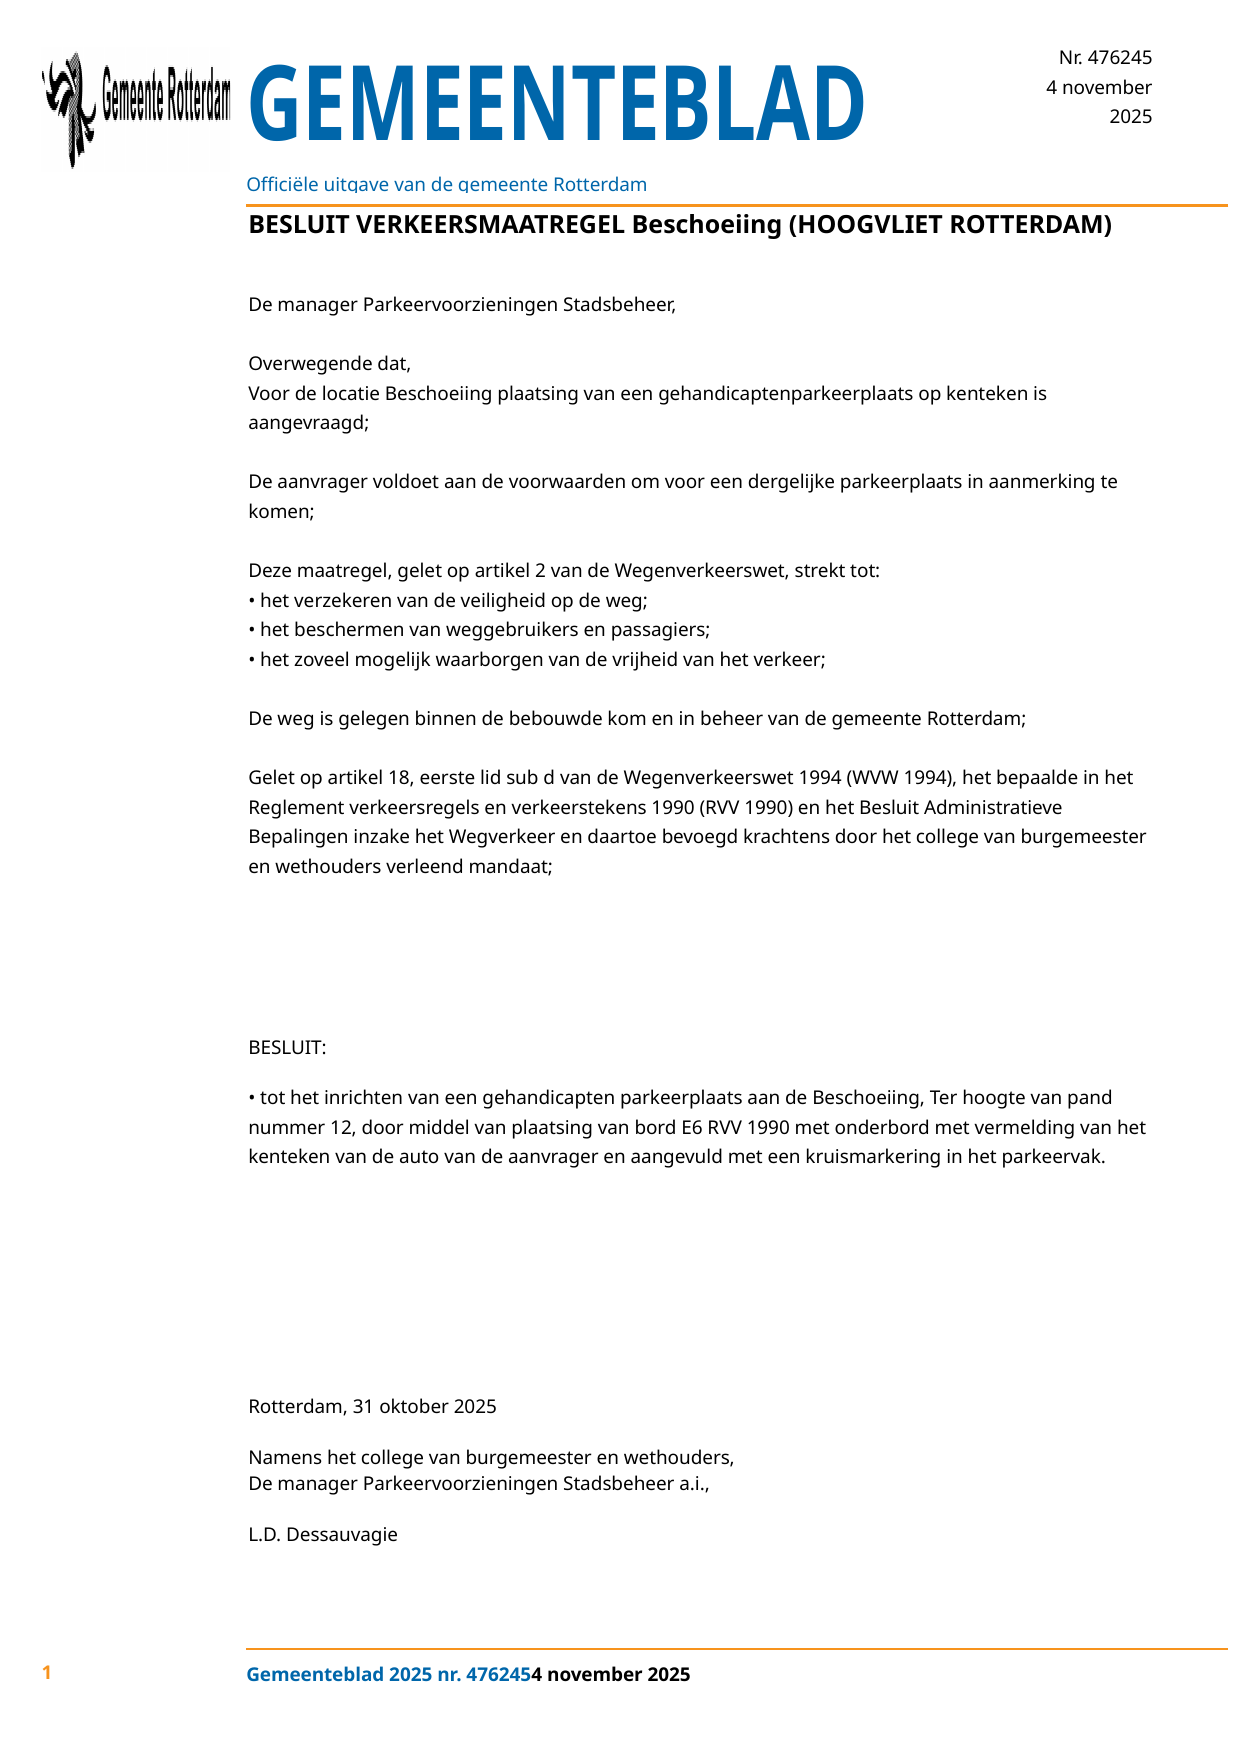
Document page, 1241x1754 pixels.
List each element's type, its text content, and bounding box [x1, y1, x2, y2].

text Deze maatregel, gelet op artikel 2 van de Wegenverkeerswet, strekt tot: [248, 557, 1152, 583]
text Voor de locatie Beschoeiing plaatsing van een gehandicaptenparkeerplaats op kenteken is aangevraagd; [248, 380, 1152, 435]
text • het beschermen van weggebruikers en passagiers; [248, 616, 1152, 642]
text Namens het college van burgemeester en wethouders, [248, 1444, 1152, 1470]
text Rotterdam, 31 oktober 2025 [248, 1393, 1152, 1419]
text L.D. Dessauvagie [248, 1522, 1152, 1547]
text • het zoveel mogelijk waarborgen van de vrijheid van het verkeer; [248, 646, 1152, 672]
text Gelet op artikel 18, eerste lid sub d van de Wegenverkeerswet 1994 (WVW 1994), het bepaalde in het Reglement verkeersregels en verkeerstekens 1990 (RVV 1990) en het Besluit Administratieve Bepalingen inzake het Wegverkeer en daartoe bevoegd krachtens door het college van burgemeester en wethouders verleend mandaat; [248, 764, 1152, 879]
text De aanvrager voldoet aan de voorwaarden om voor een dergelijke parkeerplaats in aanmerking te komen; [248, 468, 1152, 524]
text Overwegende dat, [248, 350, 1152, 376]
text BESLUIT VERKEERSMAATREGEL Beschoeiing (HOOGVLIET ROTTERDAM) [248, 207, 1152, 241]
text De weg is gelegen binnen de bebouwde kom en in beheer van de gemeente Rotterdam; [248, 705, 1152, 731]
text De manager Parkeervoorzieningen Stadsbeheer, [248, 291, 1152, 317]
picture [41, 47, 231, 172]
text • het verzekeren van de veiligheid op de weg; [248, 587, 1152, 613]
text De manager Parkeervoorzieningen Stadsbeheer a.i., [248, 1470, 1152, 1496]
text BESLUIT: [248, 1034, 1152, 1060]
text • tot het inrichten van een gehandicapten parkeerplaats aan de Beschoeiing, Ter hoogte van pand nummer 12, door middel van plaatsing van bord E6 RVV 1990 met onderbord met vermelding van het kenteken van de auto van de aanvrager en aangevuld met een kruismarkering in het parkeervak. [248, 1084, 1152, 1169]
